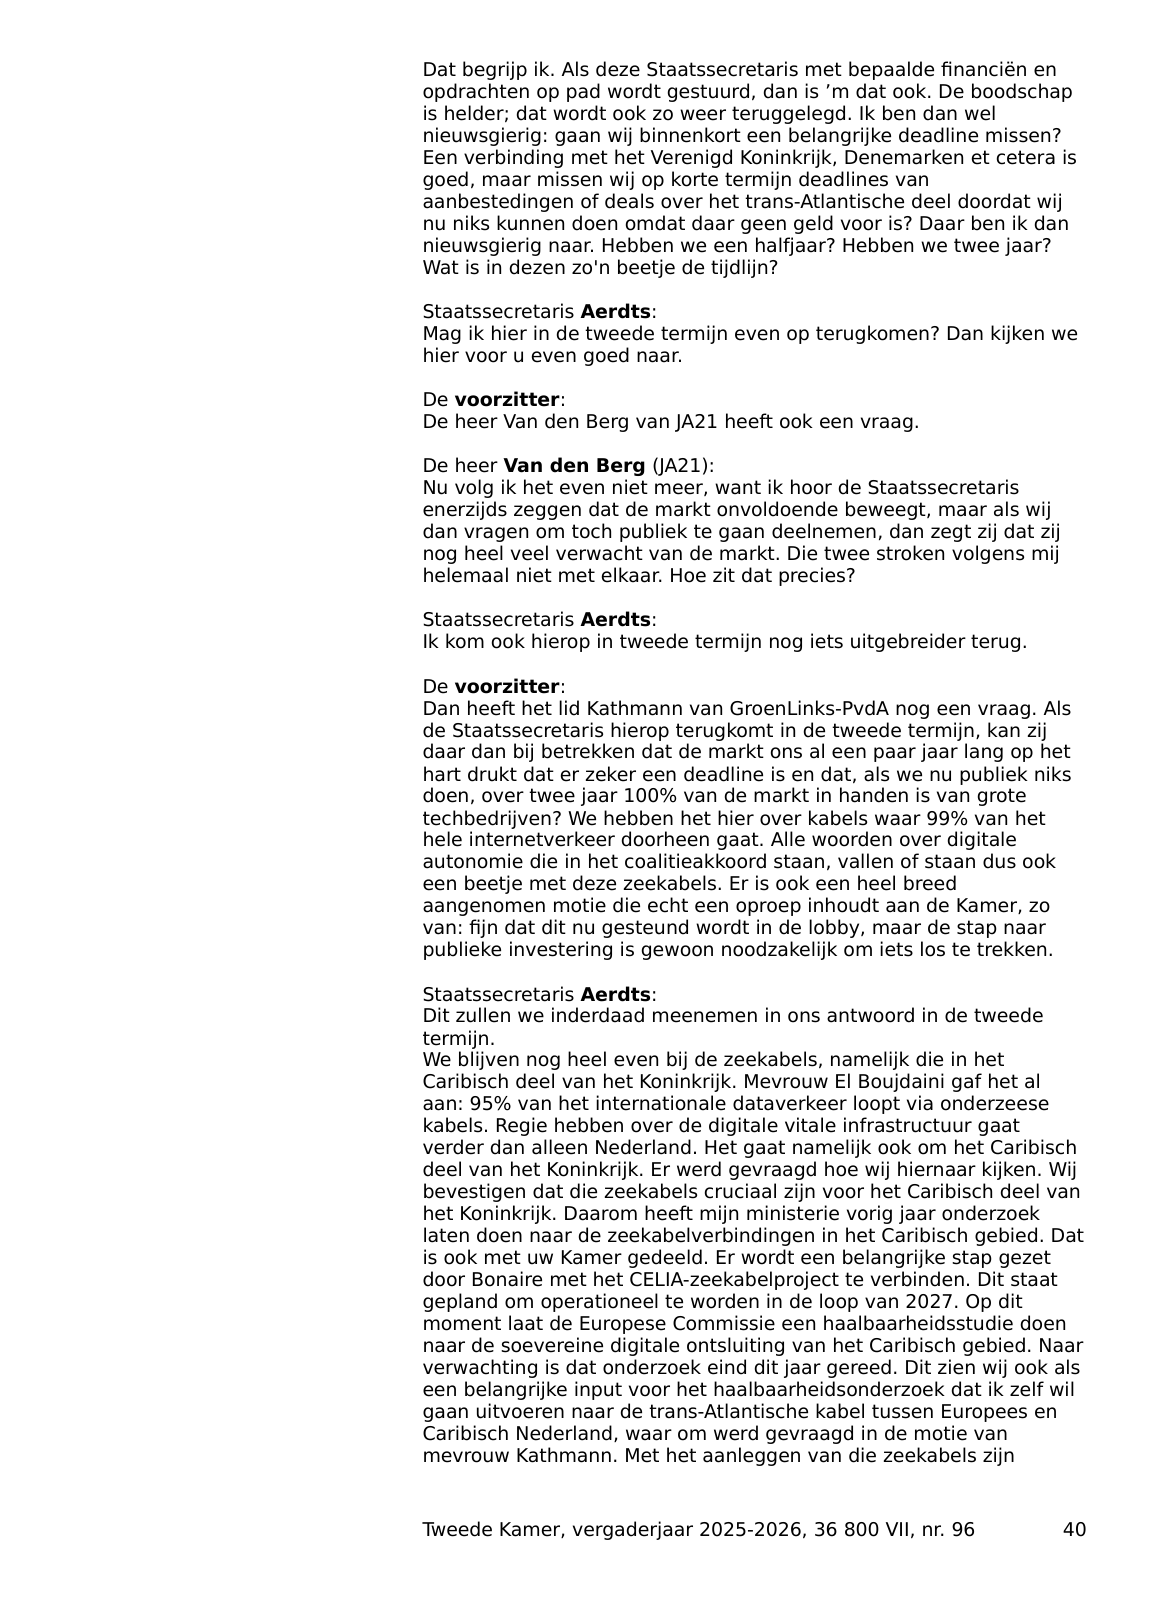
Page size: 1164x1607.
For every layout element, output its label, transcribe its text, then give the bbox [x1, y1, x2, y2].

text Staatssecretaris Aerdts: [422, 609, 1087, 631]
text Nu volg ik het even niet meer, want ik hoor de Staatssecretaris enerzijds zeggen dat de markt onvoldoende beweegt, maar als wij dan vragen om toch publiek te gaan deelnemen, dan zegt zij dat zij nog heel veel verwacht van de markt. Die twee stroken volgens mij helemaal niet met elkaar. Hoe zit dat precies? [422, 477, 1087, 587]
text Staatssecretaris Aerdts: [422, 301, 1087, 323]
text Dit zullen we inderdaad meenemen in ons antwoord in de tweede termijn. [422, 1005, 1087, 1049]
text De voorzitter: [422, 389, 1087, 411]
text We blijven nog heel even bij de zeekabels, namelijk die in het Caribisch deel van het Koninkrijk. Mevrouw El Boujdaini gaf het al aan: 95% van het internationale dataverkeer loopt via onderzeese kabels. Regie hebben over de digitale vitale infrastructuur gaat verder dan alleen Nederland. Het gaat namelijk ook om het Caribisch deel van het Koninkrijk. Er werd gevraagd hoe wij hiernaar kijken. Wij bevestigen dat die zeekabels cruciaal zijn voor het Caribisch deel van het Koninkrijk. Daarom heeft mijn ministerie vorig jaar onderzoek laten doen naar de zeekabelverbindingen in het Caribisch gebied. Dat is ook met uw Kamer gedeeld. Er wordt een belangrijke stap gezet door Bonaire met het CELIA-zeekabelproject te verbinden. Dit staat gepland om operationeel te worden in de loop van 2027. Op dit moment laat de Europese Commissie een haalbaarheidsstudie doen naar de soevereine digitale ontsluiting van het Caribisch gebied. Naar verwachting is dat onderzoek eind dit jaar gereed. Dit zien wij ook als een belangrijke input voor het haalbaarheidsonderzoek dat ik zelf wil gaan uitvoeren naar de trans-Atlantische kabel tussen Europees en Caribisch Nederland, waar om werd gevraagd in de motie van mevrouw Kathmann. Met het aanleggen van die zeekabels zijn [422, 1049, 1087, 1467]
text De heer Van den Berg (JA21): [422, 455, 1087, 477]
text Ik kom ook hierop in tweede termijn nog iets uitgebreider terug. [422, 631, 1087, 653]
text Dan heeft het lid Kathmann van GroenLinks-PvdA nog een vraag. Als de Staatssecretaris hierop terugkomt in de tweede termijn, kan zij daar dan bij betrekken dat de markt ons al een paar jaar lang op het hart drukt dat er zeker een deadline is en dat, als we nu publiek niks doen, over twee jaar 100% van de markt in handen is van grote techbedrijven? We hebben het hier over kabels waar 99% van het hele internetverkeer doorheen gaat. Alle woorden over digitale autonomie die in het coalitieakkoord staan, vallen of staan dus ook een beetje met deze zeekabels. Er is ook een heel breed aangenomen motie die echt een oproep inhoudt aan de Kamer, zo van: fijn dat dit nu gesteund wordt in de lobby, maar de stap naar publieke investering is gewoon noodzakelijk om iets los te trekken. [422, 697, 1087, 961]
text Dat begrijp ik. Als deze Staatssecretaris met bepaalde financiën en opdrachten op pad wordt gestuurd, dan is ’m dat ook. De boodschap is helder; dat wordt ook zo weer teruggelegd. Ik ben dan wel nieuwsgierig: gaan wij binnenkort een belangrijke deadline missen? Een verbinding met het Verenigd Koninkrijk, Denemarken et cetera is goed, maar missen wij op korte termijn deadlines van aanbestedingen of deals over het trans-Atlantische deel doordat wij nu niks kunnen doen omdat daar geen geld voor is? Daar ben ik dan nieuwsgierig naar. Hebben we een halfjaar? Hebben we twee jaar? Wat is in dezen zo'n beetje de tijdlijn? [422, 59, 1087, 279]
text De voorzitter: [422, 676, 1087, 697]
text De heer Van den Berg van JA21 heeft ook een vraag. [422, 411, 1087, 433]
text Staatssecretaris Aerdts: [422, 983, 1087, 1005]
text Mag ik hier in de tweede termijn even op terugkomen? Dan kijken we hier voor u even goed naar. [422, 323, 1087, 367]
